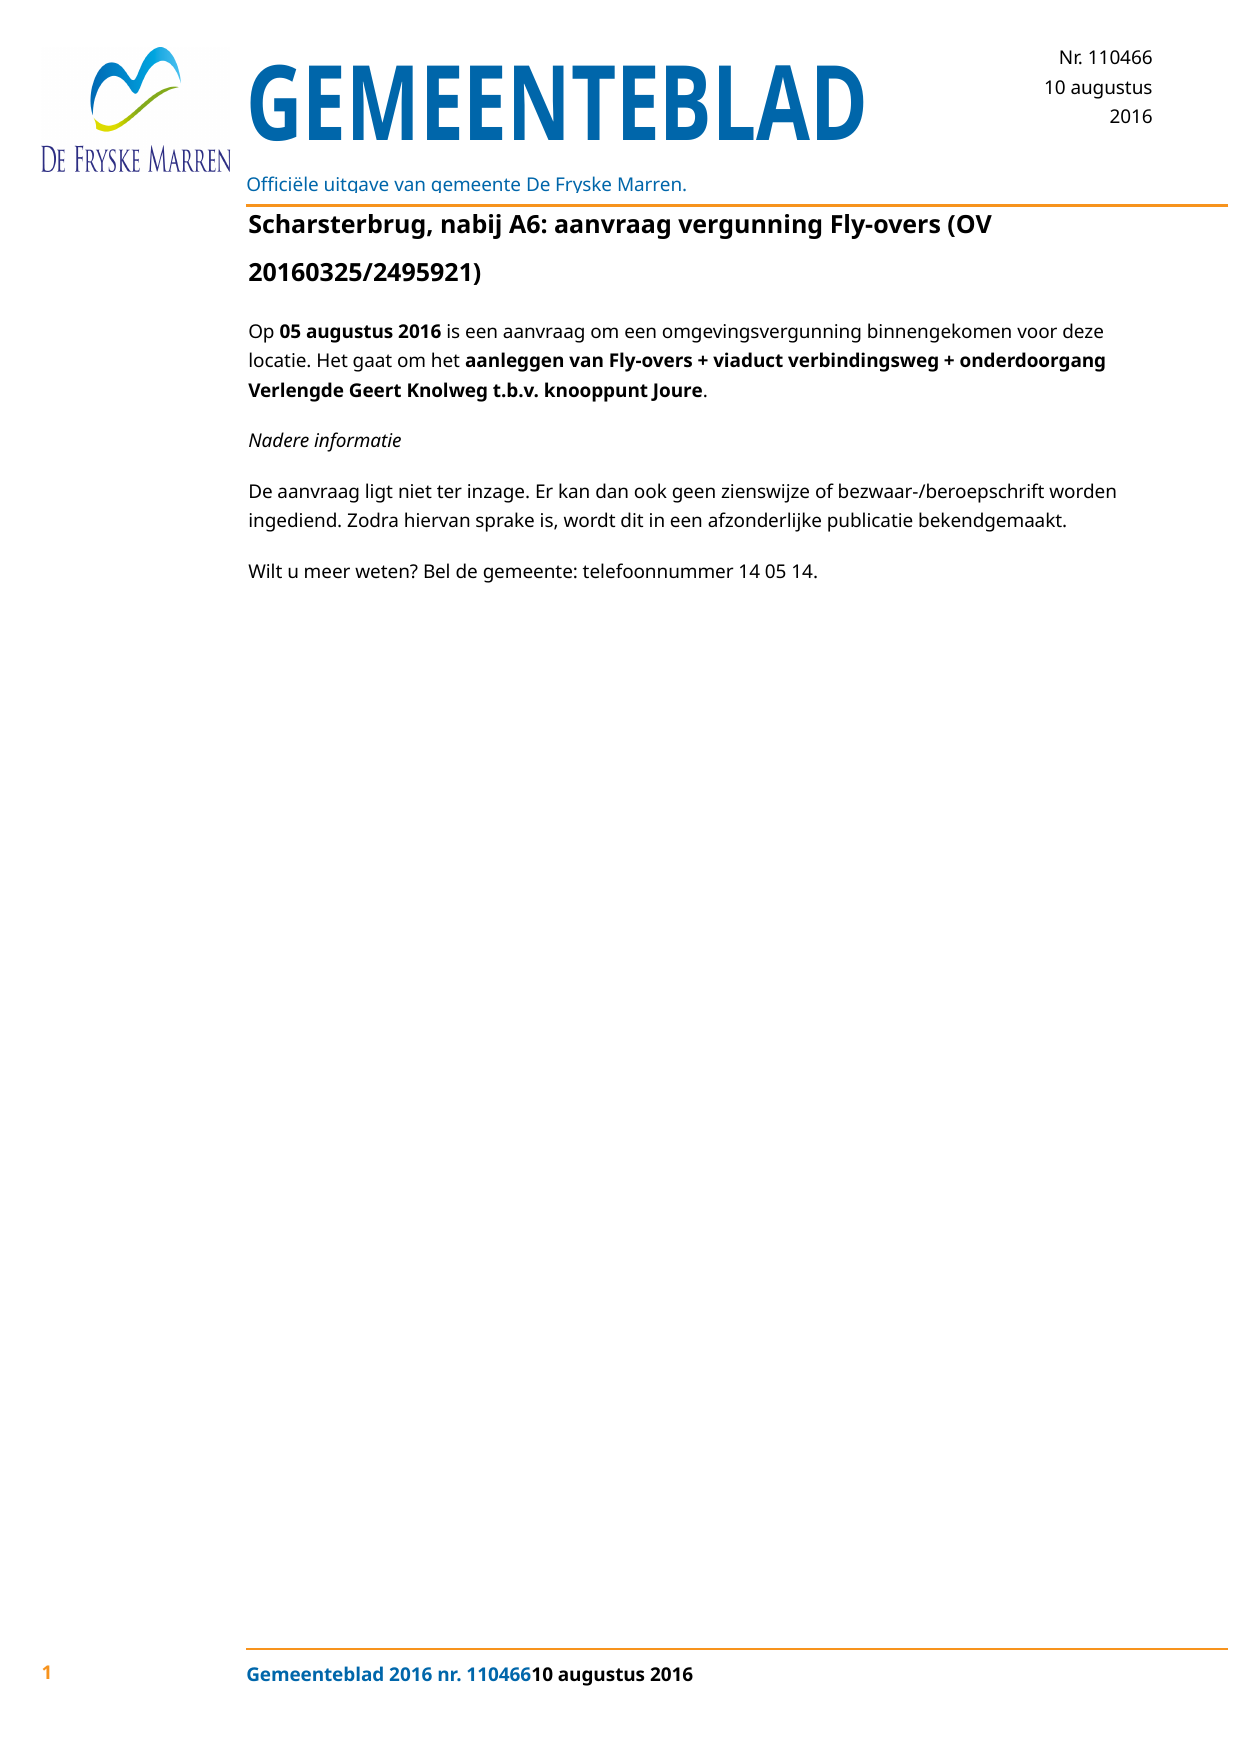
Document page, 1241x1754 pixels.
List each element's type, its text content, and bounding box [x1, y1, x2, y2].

text Op 05 augustus 2016 is een aanvraag om een omgevingsvergunning binnengekomen voor deze locatie. Het gaat om het aanleggen van Fly-overs + viaduct verbindingsweg + onderdoorgang Verlengde Geert Knolweg t.b.v. knooppunt Joure. [248, 318, 1152, 403]
text Nadere informatie [248, 427, 1152, 453]
text De aanvraag ligt niet ter inzage. Er kan dan ook geen zienswijze of bezwaar-/beroepschrift worden ingediend. Zodra hiervan sprake is, wordt dit in een afzonderlijke publicatie bekendgemaakt. [248, 478, 1152, 533]
picture [41, 47, 231, 172]
text Scharsterbrug, nabij A6: aanvraag vergunning Fly-overs (OV 20160325/2495921) [248, 207, 1152, 288]
text Wilt u meer weten? Bel de gemeente: telefoonnummer 14 05 14. [248, 558, 1152, 584]
